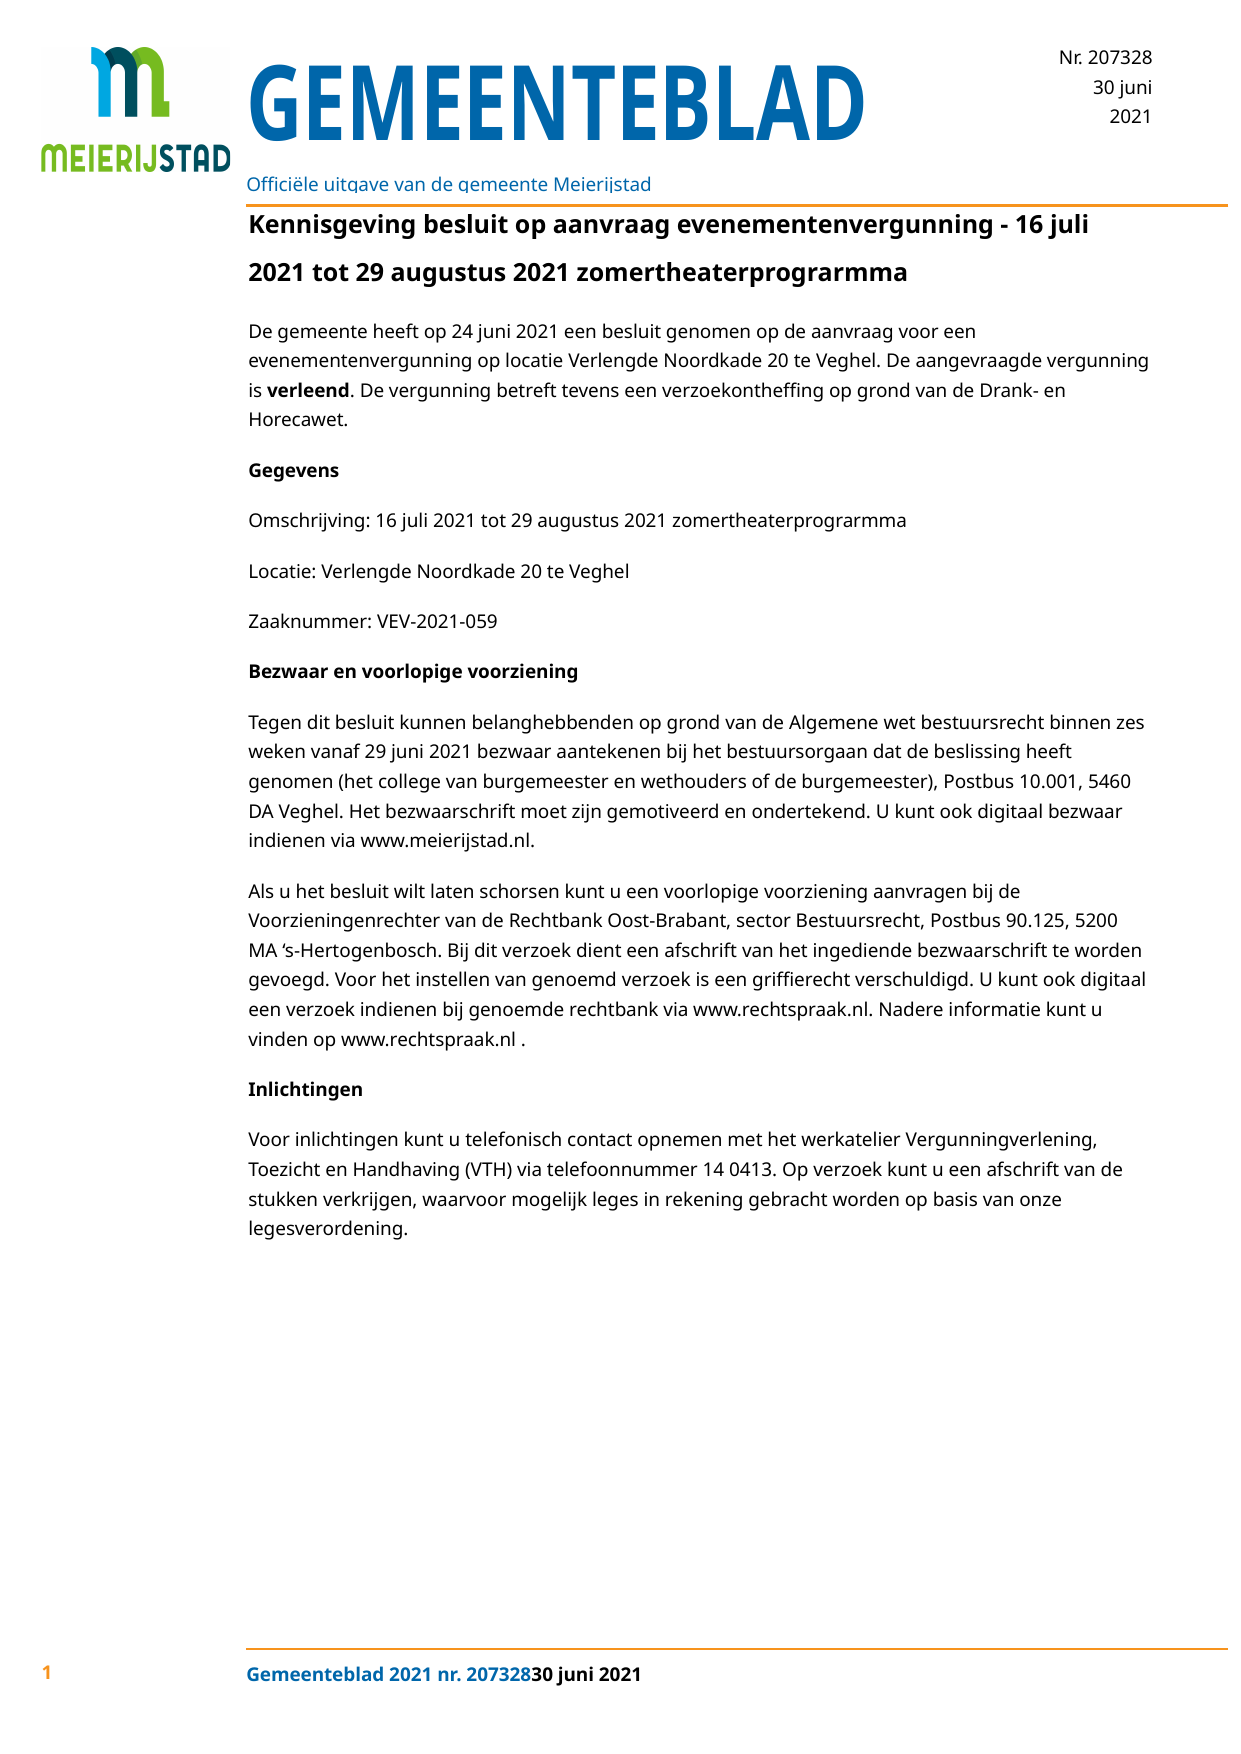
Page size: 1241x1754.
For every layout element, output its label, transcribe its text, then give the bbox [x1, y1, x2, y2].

text Locatie: Verlengde Noordkade 20 te Veghel [248, 558, 1152, 584]
text Gegevens [248, 457, 1152, 483]
text De gemeente heeft op 24 juni 2021 een besluit genomen op de aanvraag voor een evenementenvergunning op locatie Verlengde Noordkade 20 te Veghel. De aangevraagde vergunning is verleend. De vergunning betreft tevens een verzoekontheffing op grond van de Drank- en Horecawet. [248, 318, 1152, 432]
picture [41, 47, 231, 172]
text Kennisgeving besluit op aanvraag evenementenvergunning - 16 juli 2021 tot 29 augustus 2021 zomertheaterprograrmma [248, 207, 1152, 288]
text Als u het besluit wilt laten schorsen kunt u een voorlopige voorziening aanvragen bij de Voorzieningenrechter van de Rechtbank Oost-Brabant, sector Bestuursrecht, Postbus 90.125, 5200 MA ‘s-Hertogenbosch. Bij dit verzoek dient een afschrift van het ingediende bezwaarschrift te worden gevoegd. Voor het instellen van genoemd verzoek is een griffierecht verschuldigd. U kunt ook digitaal een verzoek indienen bij genoemde rechtbank via www.rechtspraak.nl. Nadere informatie kunt u vinden op www.rechtspraak.nl . [248, 878, 1152, 1052]
text Bezwaar en voorlopige voorziening [248, 659, 1152, 684]
text Voor inlichtingen kunt u telefonisch contact opnemen met het werkatelier Vergunningverlening, Toezicht en Handhaving (VTH) via telefoonnummer 14 0413. Op verzoek kunt u een afschrift van de stukken verkrijgen, waarvoor mogelijk leges in rekening gebracht worden op basis van onze legesverordening. [248, 1127, 1152, 1241]
text Inlichtingen [248, 1076, 1152, 1102]
text Omschrijving: 16 juli 2021 tot 29 augustus 2021 zomertheaterprograrmma [248, 507, 1152, 533]
text Tegen dit besluit kunnen belanghebbenden op grond van de Algemene wet bestuursrecht binnen zes weken vanaf 29 juni 2021 bezwaar aantekenen bij het bestuursorgaan dat de beslissing heeft genomen (het college van burgemeester en wethouders of de burgemeester), Postbus 10.001, 5460 DA Veghel. Het bezwaarschrift moet zijn gemotiveerd en ondertekend. U kunt ook digitaal bezwaar indienen via www.meierijstad.nl. [248, 709, 1152, 853]
text Zaaknummer: VEV-2021-059 [248, 608, 1152, 634]
